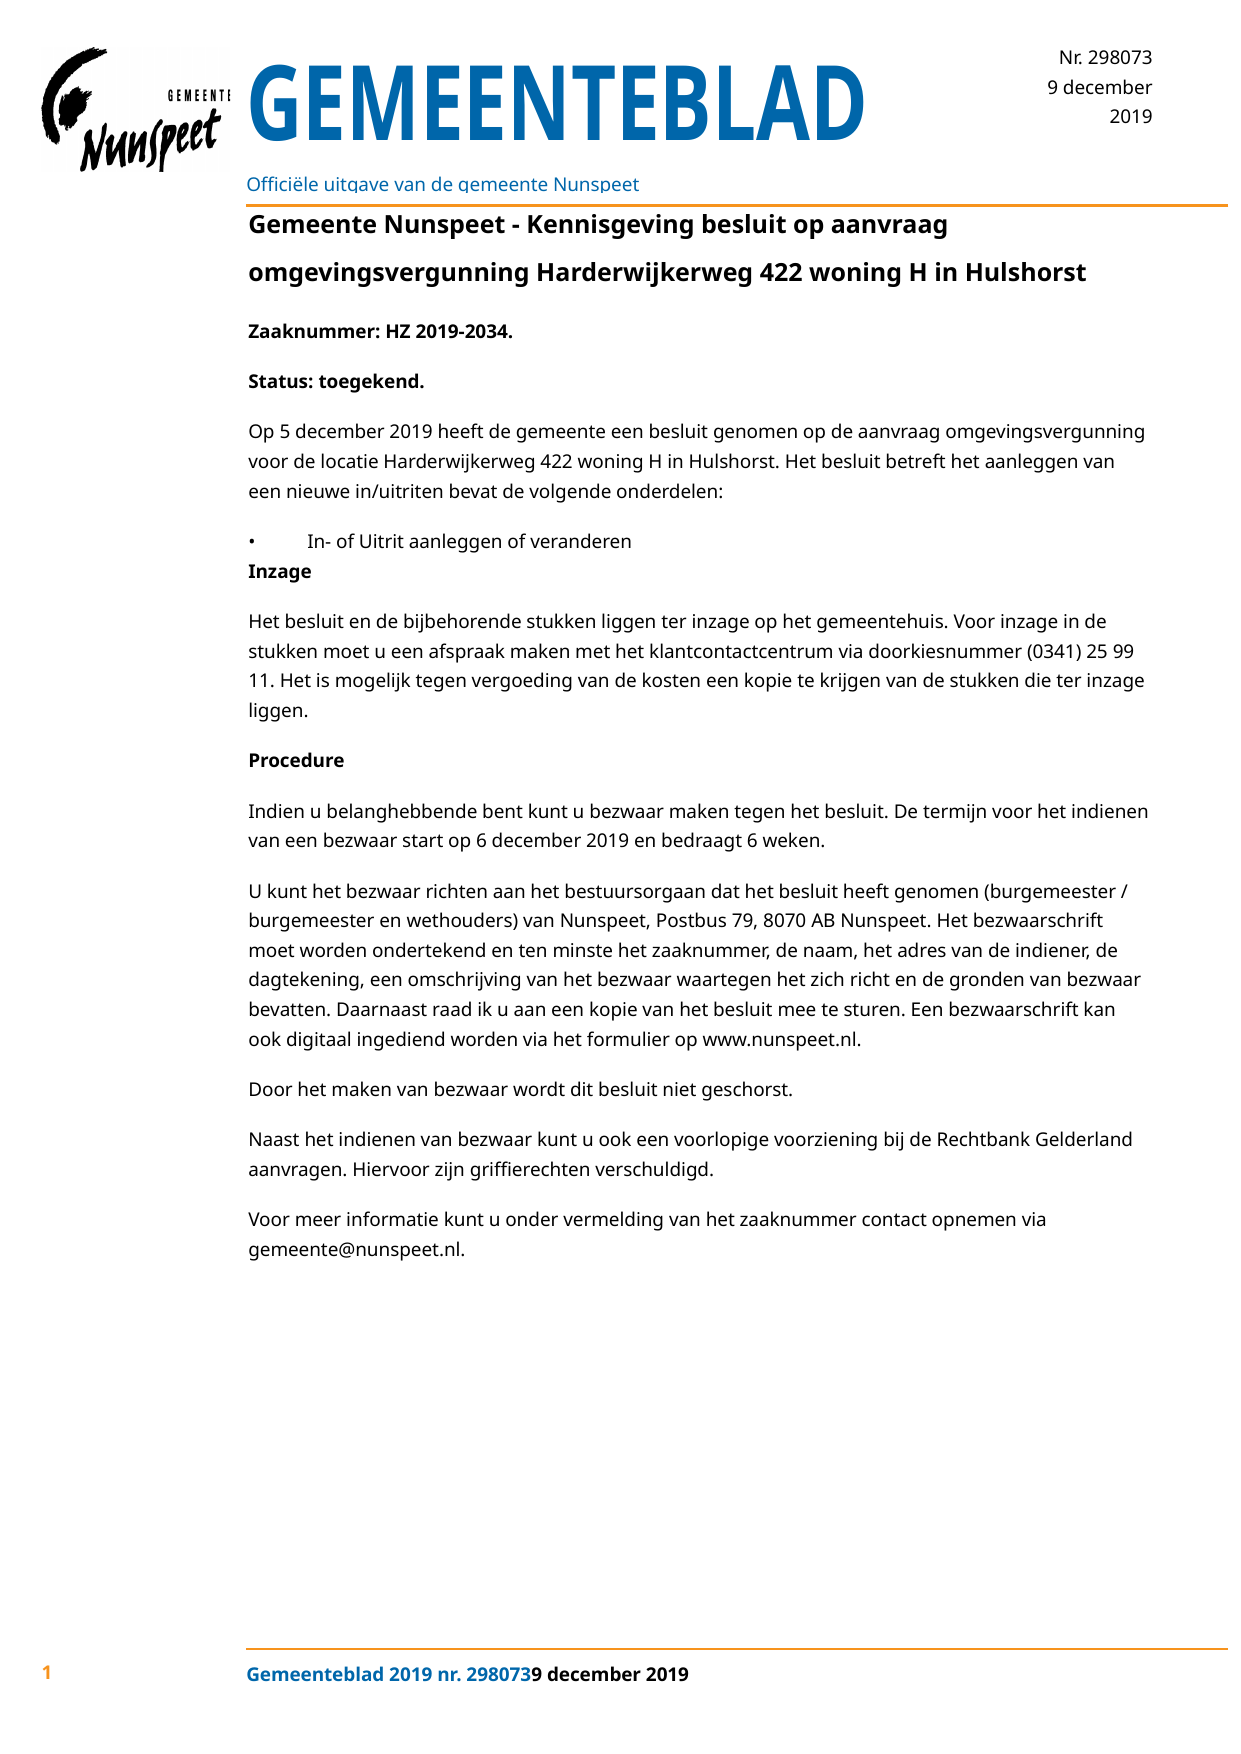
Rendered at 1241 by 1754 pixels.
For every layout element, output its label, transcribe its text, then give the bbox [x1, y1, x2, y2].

text Gemeente Nunspeet - Kennisgeving besluit op aanvraag omgevingsvergunning Harderwijkerweg 422 woning H in Hulshorst [248, 207, 1152, 288]
text Status: toegekend. [248, 368, 1152, 394]
picture [41, 47, 231, 172]
text U kunt het bezwaar richten aan het bestuursorgaan dat het besluit heeft genomen (burgemeester / burgemeester en wethouders) van Nunspeet, Postbus 79, 8070 AB Nunspeet. Het bezwaarschrift moet worden ondertekend en ten minste het zaaknummer, de naam, het adres van de indiener, de dagtekening, een omschrijving van het bezwaar waartegen het zich richt en de gronden van bezwaar bevatten. Daarnaast raad ik u aan een kopie van het besluit mee te sturen. Een bezwaarschrift kan ook digitaal ingediend worden via het formulier op www.nunspeet.nl. [248, 878, 1152, 1052]
text Het besluit en de bijbehorende stukken liggen ter inzage op het gemeentehuis. Voor inzage in de stukken moet u een afspraak maken met het klantcontactcentrum via doorkiesnummer (0341) 25 99 11. Het is mogelijk tegen vergoeding van de kosten een kopie te krijgen van de stukken die ter inzage liggen. [248, 608, 1152, 723]
text Zaaknummer: HZ 2019-2034. [248, 318, 1152, 344]
text Op 5 december 2019 heeft de gemeente een besluit genomen op de aanvraag omgevingsvergunning voor de locatie Harderwijkerweg 422 woning H in Hulshorst. Het besluit betreft het aanleggen van een nieuwe in/uitriten bevat de volgende onderdelen: [248, 419, 1152, 504]
text Voor meer informatie kunt u onder vermelding van het zaaknummer contact opnemen via gemeente@nunspeet.nl. [248, 1207, 1152, 1262]
text Procedure [248, 747, 1152, 773]
text Door het maken van bezwaar wordt dit besluit niet geschorst. [248, 1076, 1152, 1102]
text Naast het indienen van bezwaar kunt u ook een voorlopige voorziening bij de Rechtbank Gelderland aanvragen. Hiervoor zijn griffierechten verschuldigd. [248, 1127, 1152, 1182]
list In- of Uitrit aanleggen of veranderen [248, 528, 1152, 554]
text Indien u belanghebbende bent kunt u bezwaar maken tegen het besluit. De termijn voor het indienen van een bezwaar start op 6 december 2019 en bedraagt 6 weken. [248, 798, 1152, 853]
text Inzage [248, 558, 1152, 584]
